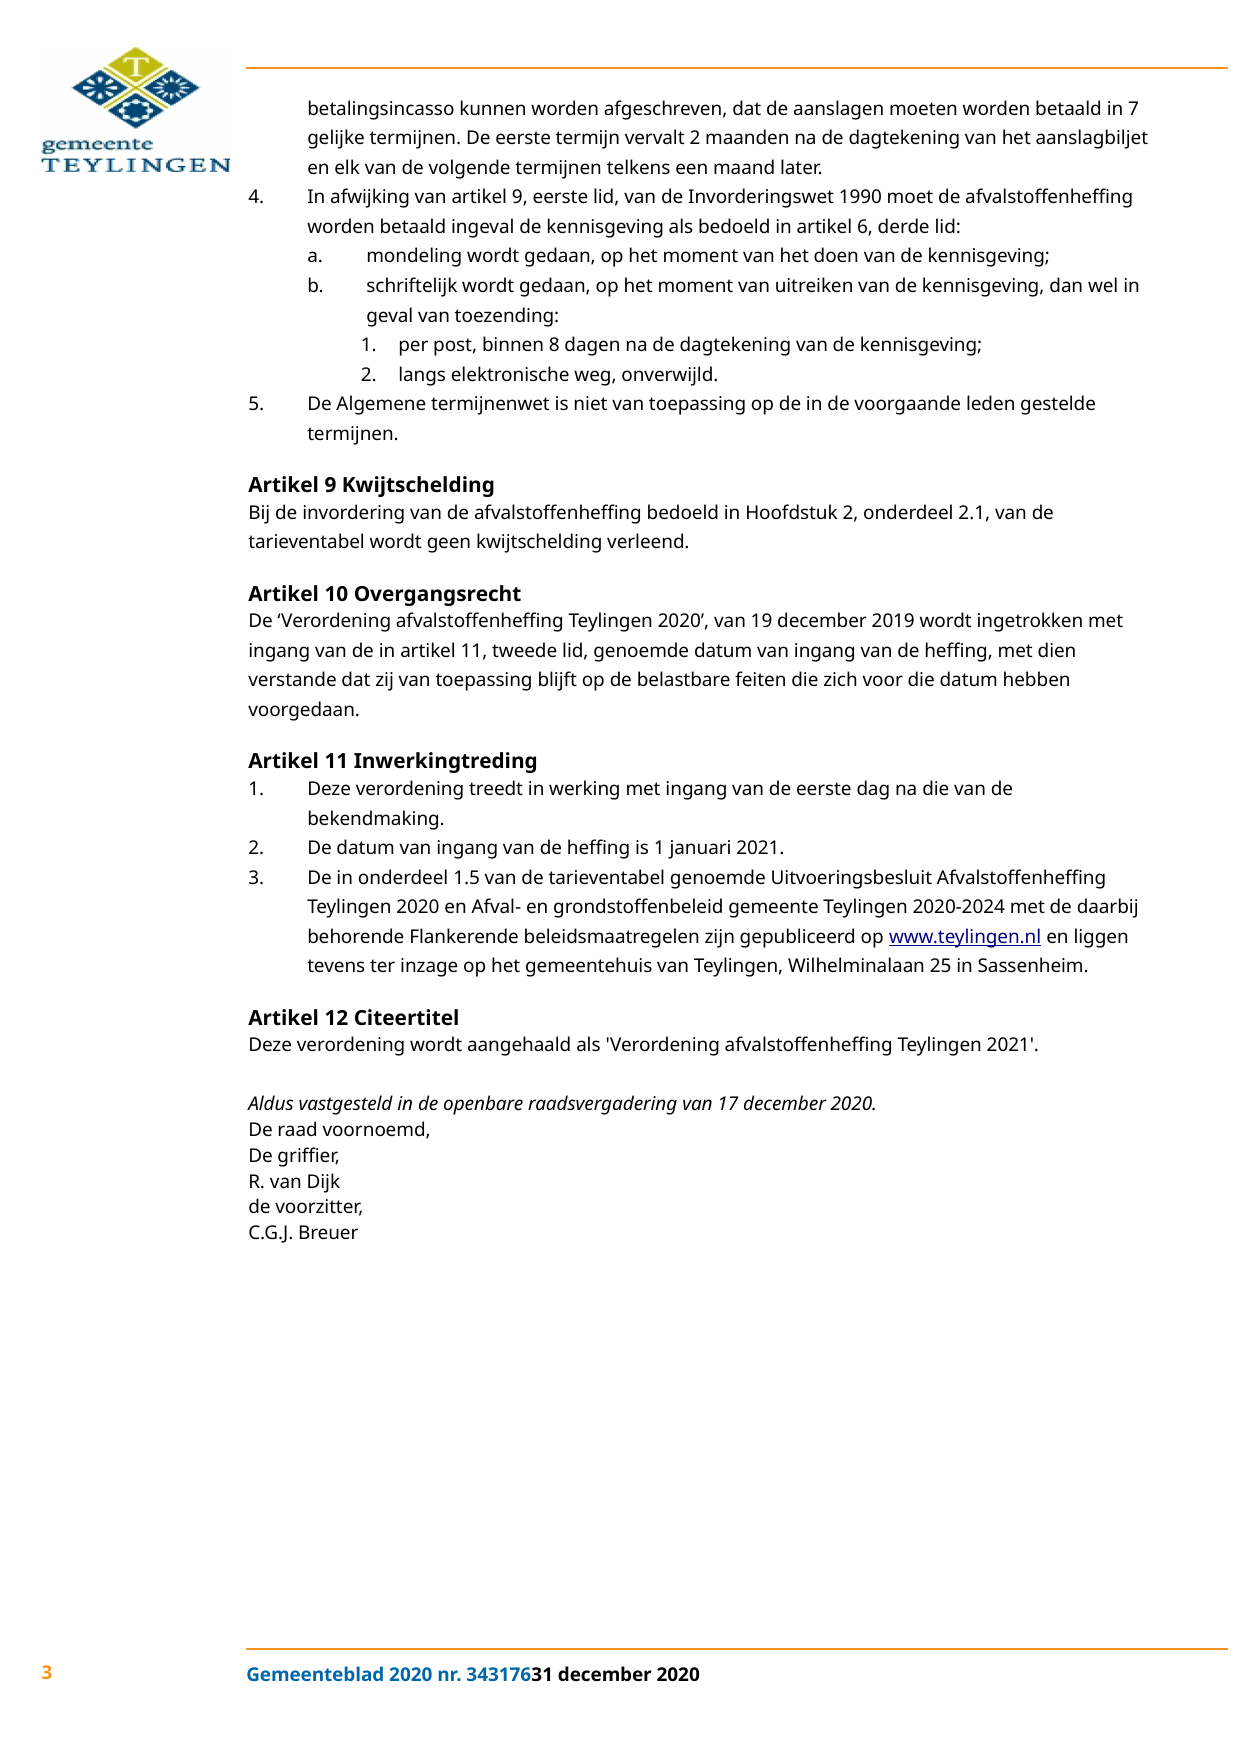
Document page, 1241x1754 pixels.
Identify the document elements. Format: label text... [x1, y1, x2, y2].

list schriftelijk wordt gedaan, op het moment van uitreiken van de kennisgeving, dan wel in geval van toezending: [307, 272, 1152, 328]
list De datum van ingang van de heffing is 1 januari 2021. [248, 834, 1152, 860]
text De ‘Verordening afvalstoffenheffing Teylingen 2020’, van 19 december 2019 wordt ingetrokken met ingang van de in artikel 11, tweede lid, genoemde datum van ingang van de heffing, met dien verstande dat zij van toepassing blijft op de belastbare feiten die zich voor die datum hebben voorgedaan. [248, 607, 1152, 722]
list per post, binnen 8 dagen na de dagtekening van de kennisgeving; [361, 331, 1152, 357]
text Deze verordening wordt aangehaald als 'Verordening afvalstoffenheffing Teylingen 2021'. [248, 1031, 1152, 1057]
text R. van Dijk [248, 1168, 1152, 1193]
picture [41, 47, 231, 172]
list mondeling wordt gedaan, op het moment van het doen van de kennisgeving; [307, 243, 1152, 268]
text C.G.J. Breuer [248, 1219, 1152, 1245]
list Deze verordening treedt in werking met ingang van de eerste dag na die van de bekendmaking. [248, 775, 1152, 830]
list betalingsincasso kunnen worden afgeschreven, dat de aanslagen moeten worden betaald in 7 gelijke termijnen. De eerste termijn vervalt 2 maanden na de dagtekening van het aanslagbiljet en elk van de volgende termijnen telkens een maand later. [248, 95, 1152, 180]
text Artikel 10 Overgangsrecht [248, 579, 1152, 607]
text Artikel 9 Kwijtschelding [248, 471, 1152, 499]
text Aldus vastgesteld in de openbare raadsvergadering van 17 december 2020. [248, 1091, 1152, 1116]
text De raad voornoemd, [248, 1116, 1152, 1142]
text Artikel 11 Inwerkingtreding [248, 747, 1152, 775]
list De Algemene termijnenwet is niet van toepassing op de in de voorgaande leden gestelde termijnen. [248, 391, 1152, 446]
list In afwijking van artikel 9, eerste lid, van de Invorderingswet 1990 moet de afvalstoffenheffing worden betaald ingeval de kennisgeving als bedoeld in artikel 6, derde lid: [248, 183, 1152, 239]
list langs elektronische weg, onverwijld. [361, 361, 1152, 387]
text Bij de invordering van de afvalstoffenheffing bedoeld in Hoofdstuk 2, onderdeel 2.1, van de tarieventabel wordt geen kwijtschelding verleend. [248, 499, 1152, 554]
text Artikel 12 Citeertitel [248, 1003, 1152, 1031]
list De in onderdeel 1.5 van de tarieventabel genoemde Uitvoeringsbesluit Afvalstoffenheffing Teylingen 2020 en Afval- en grondstoffenbeleid gemeente Teylingen 2020-2024 met de daarbij behorende Flankerende beleidsmaatregelen zijn gepubliceerd op www.teylingen.nl en liggen tevens ter inzage op het gemeentehuis van Teylingen, Wilhelminalaan 25 in Sassenheim. [248, 864, 1152, 978]
text de voorzitter, [248, 1193, 1152, 1219]
text De griffier, [248, 1142, 1152, 1168]
